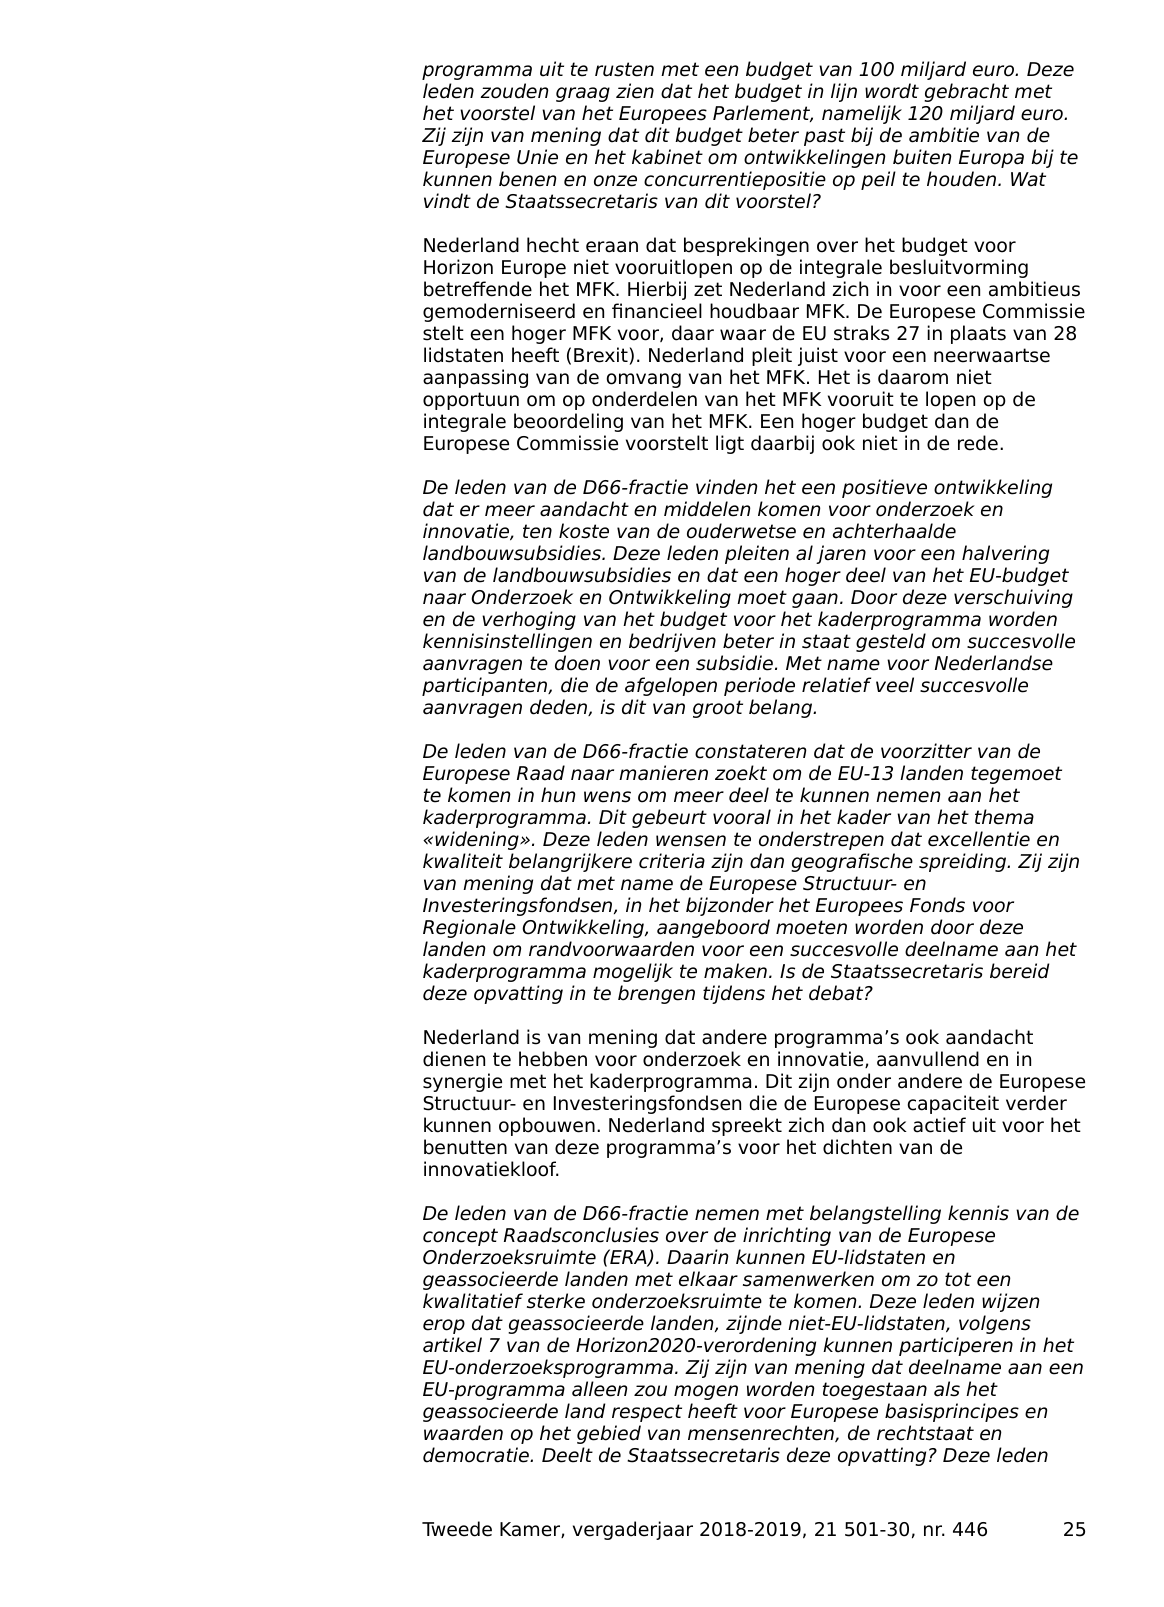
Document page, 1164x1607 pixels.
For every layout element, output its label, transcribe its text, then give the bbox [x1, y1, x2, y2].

text Nederland hecht eraan dat besprekingen over het budget voor Horizon Europe niet vooruitlopen op de integrale besluitvorming betreffende het MFK. Hierbij zet Nederland zich in voor een ambitieus gemoderniseerd en financieel houdbaar MFK. De Europese Commissie stelt een hoger MFK voor, daar waar de EU straks 27 in plaats van 28 lidstaten heeft (Brexit). Nederland pleit juist voor een neerwaartse aanpassing van de omvang van het MFK. Het is daarom niet opportuun om op onderdelen van het MFK vooruit te lopen op de integrale beoordeling van het MFK. Een hoger budget dan de Europese Commissie voorstelt ligt daarbij ook niet in de rede. [422, 235, 1087, 455]
text De leden van de D66-fractie nemen met belangstelling kennis van de concept Raadsconclusies over de inrichting van de Europese Onderzoeksruimte (ERA). Daarin kunnen EU-lidstaten en geassocieerde landen met elkaar samenwerken om zo tot een kwalitatief sterke onderzoeksruimte te komen. Deze leden wijzen erop dat geassocieerde landen, zijnde niet-EU-lidstaten, volgens artikel 7 van de Horizon2020-verordening kunnen participeren in het EU-onderzoeksprogramma. Zij zijn van mening dat deelname aan een EU-programma alleen zou mogen worden toegestaan als het geassocieerde land respect heeft voor Europese basisprincipes en waarden op het gebied van mensenrechten, de rechtstaat en democratie. Deelt de Staatssecretaris deze opvatting? Deze leden [422, 1203, 1087, 1467]
text Nederland is van mening dat andere programma’s ook aandacht dienen te hebben voor onderzoek en innovatie, aanvullend en in synergie met het kaderprogramma. Dit zijn onder andere de Europese Structuur- en Investeringsfondsen die de Europese capaciteit verder kunnen opbouwen. Nederland spreekt zich dan ook actief uit voor het benutten van deze programma’s voor het dichten van de innovatiekloof. [422, 1027, 1087, 1181]
text De leden van de D66-fractie constateren dat de voorzitter van de Europese Raad naar manieren zoekt om de EU-13 landen tegemoet te komen in hun wens om meer deel te kunnen nemen aan het kaderprogramma. Dit gebeurt vooral in het kader van het thema «widening». Deze leden wensen te onderstrepen dat excellentie en kwaliteit belangrijkere criteria zijn dan geografische spreiding. Zij zijn van mening dat met name de Europese Structuur- en Investeringsfondsen, in het bijzonder het Europees Fonds voor Regionale Ontwikkeling, aangeboord moeten worden door deze landen om randvoorwaarden voor een succesvolle deelname aan het kaderprogramma mogelijk te maken. Is de Staatssecretaris bereid deze opvatting in te brengen tijdens het debat? [422, 741, 1087, 1005]
text De leden van de D66-fractie vinden het een positieve ontwikkeling dat er meer aandacht en middelen komen voor onderzoek en innovatie, ten koste van de ouderwetse en achterhaalde landbouwsubsidies. Deze leden pleiten al jaren voor een halvering van de landbouwsubsidies en dat een hoger deel van het EU-budget naar Onderzoek en Ontwikkeling moet gaan. Door deze verschuiving en de verhoging van het budget voor het kaderprogramma worden kennisinstellingen en bedrijven beter in staat gesteld om succesvolle aanvragen te doen voor een subsidie. Met name voor Nederlandse participanten, die de afgelopen periode relatief veel succesvolle aanvragen deden, is dit van groot belang. [422, 477, 1087, 719]
text programma uit te rusten met een budget van 100 miljard euro. Deze leden zouden graag zien dat het budget in lijn wordt gebracht met het voorstel van het Europees Parlement, namelijk 120 miljard euro. Zij zijn van mening dat dit budget beter past bij de ambitie van de Europese Unie en het kabinet om ontwikkelingen buiten Europa bij te kunnen benen en onze concurrentiepositie op peil te houden. Wat vindt de Staatssecretaris van dit voorstel? [422, 59, 1087, 213]
